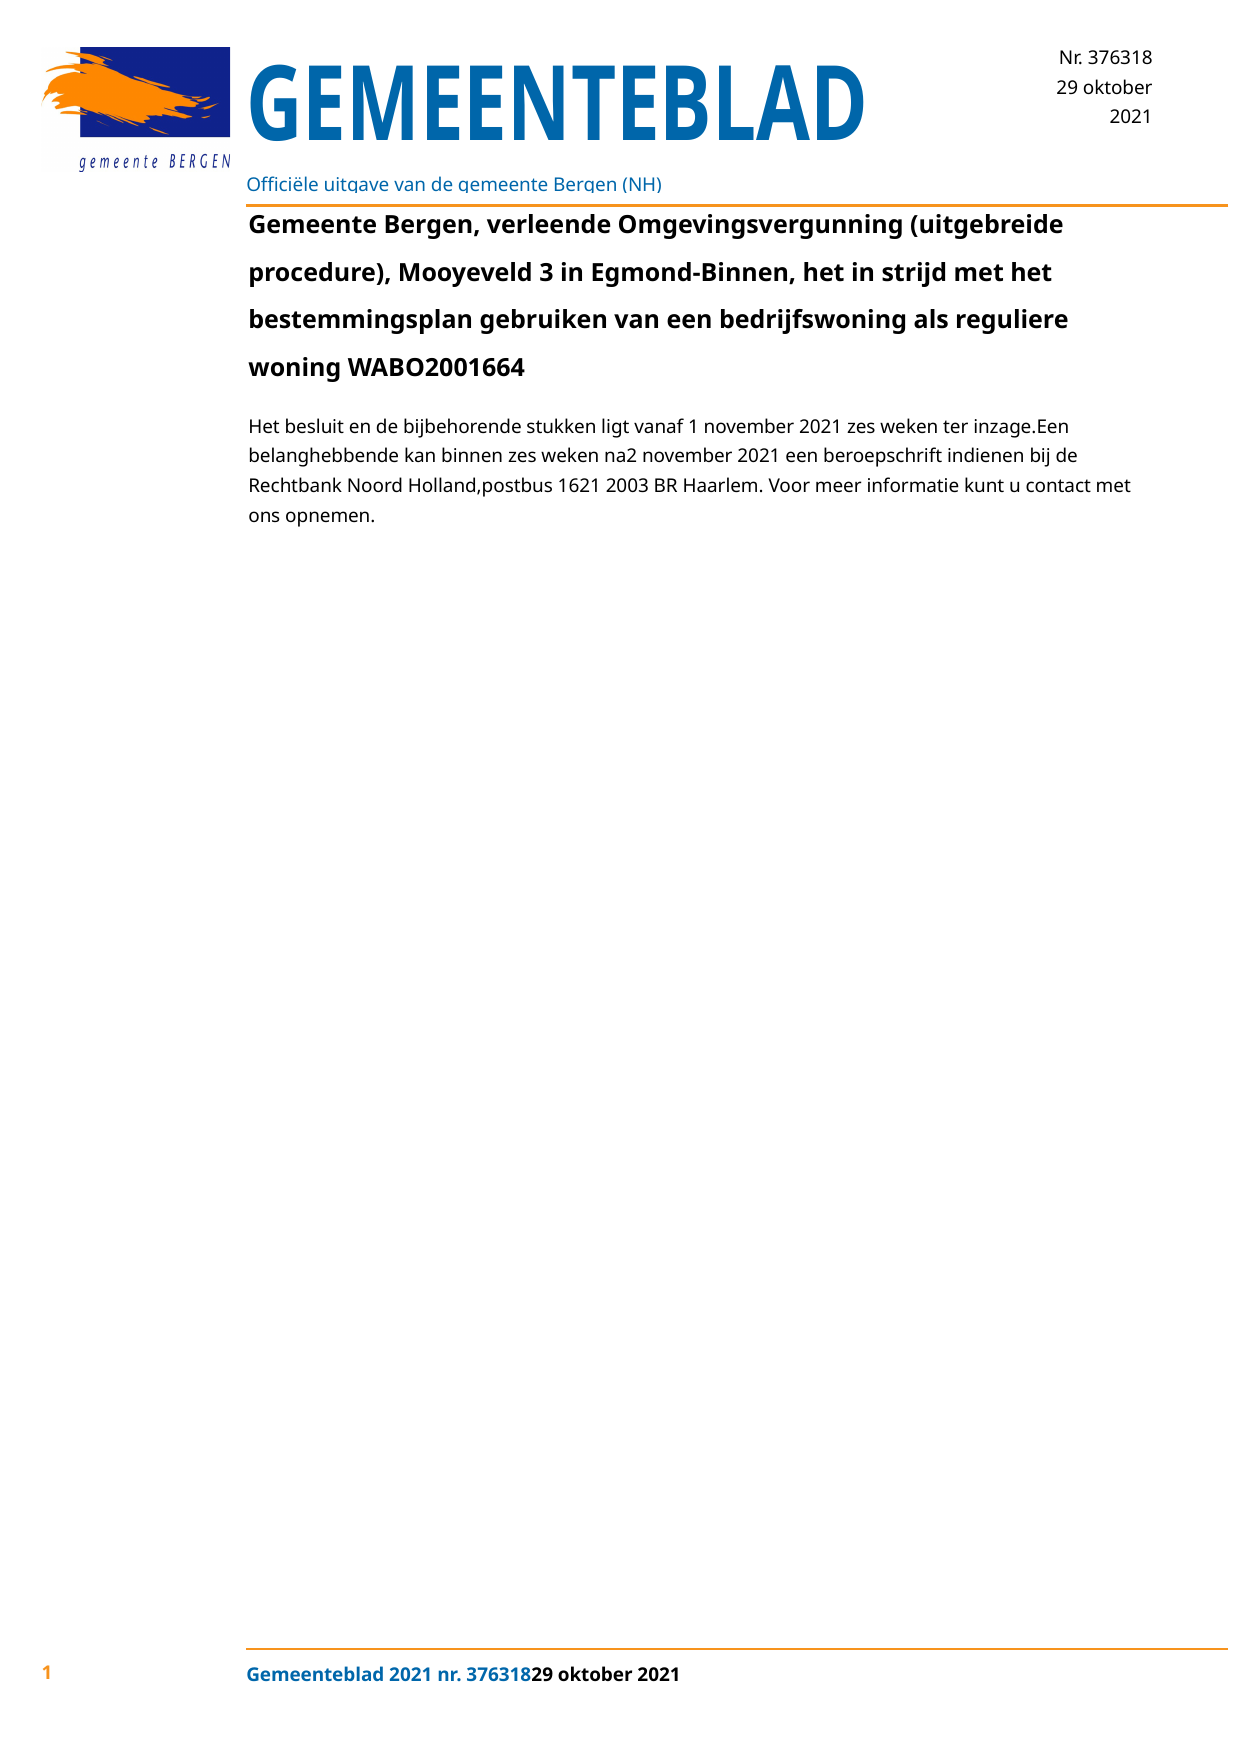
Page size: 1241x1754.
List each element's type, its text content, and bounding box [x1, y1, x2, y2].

picture [41, 47, 231, 172]
text Het besluit en de bijbehorende stukken ligt vanaf 1 november 2021 zes weken ter inzage.Een belanghebbende kan binnen zes weken na2 november 2021 een beroepschrift indienen bij de Rechtbank Noord Holland,postbus 1621 2003 BR Haarlem. Voor meer informatie kunt u contact met ons opnemen. [248, 413, 1152, 528]
text Gemeente Bergen, verleende Omgevingsvergunning (uitgebreide procedure), Mooyeveld 3 in Egmond-Binnen, het in strijd met het bestemmingsplan gebruiken van een bedrijfswoning als reguliere woning WABO2001664 [248, 207, 1152, 384]
